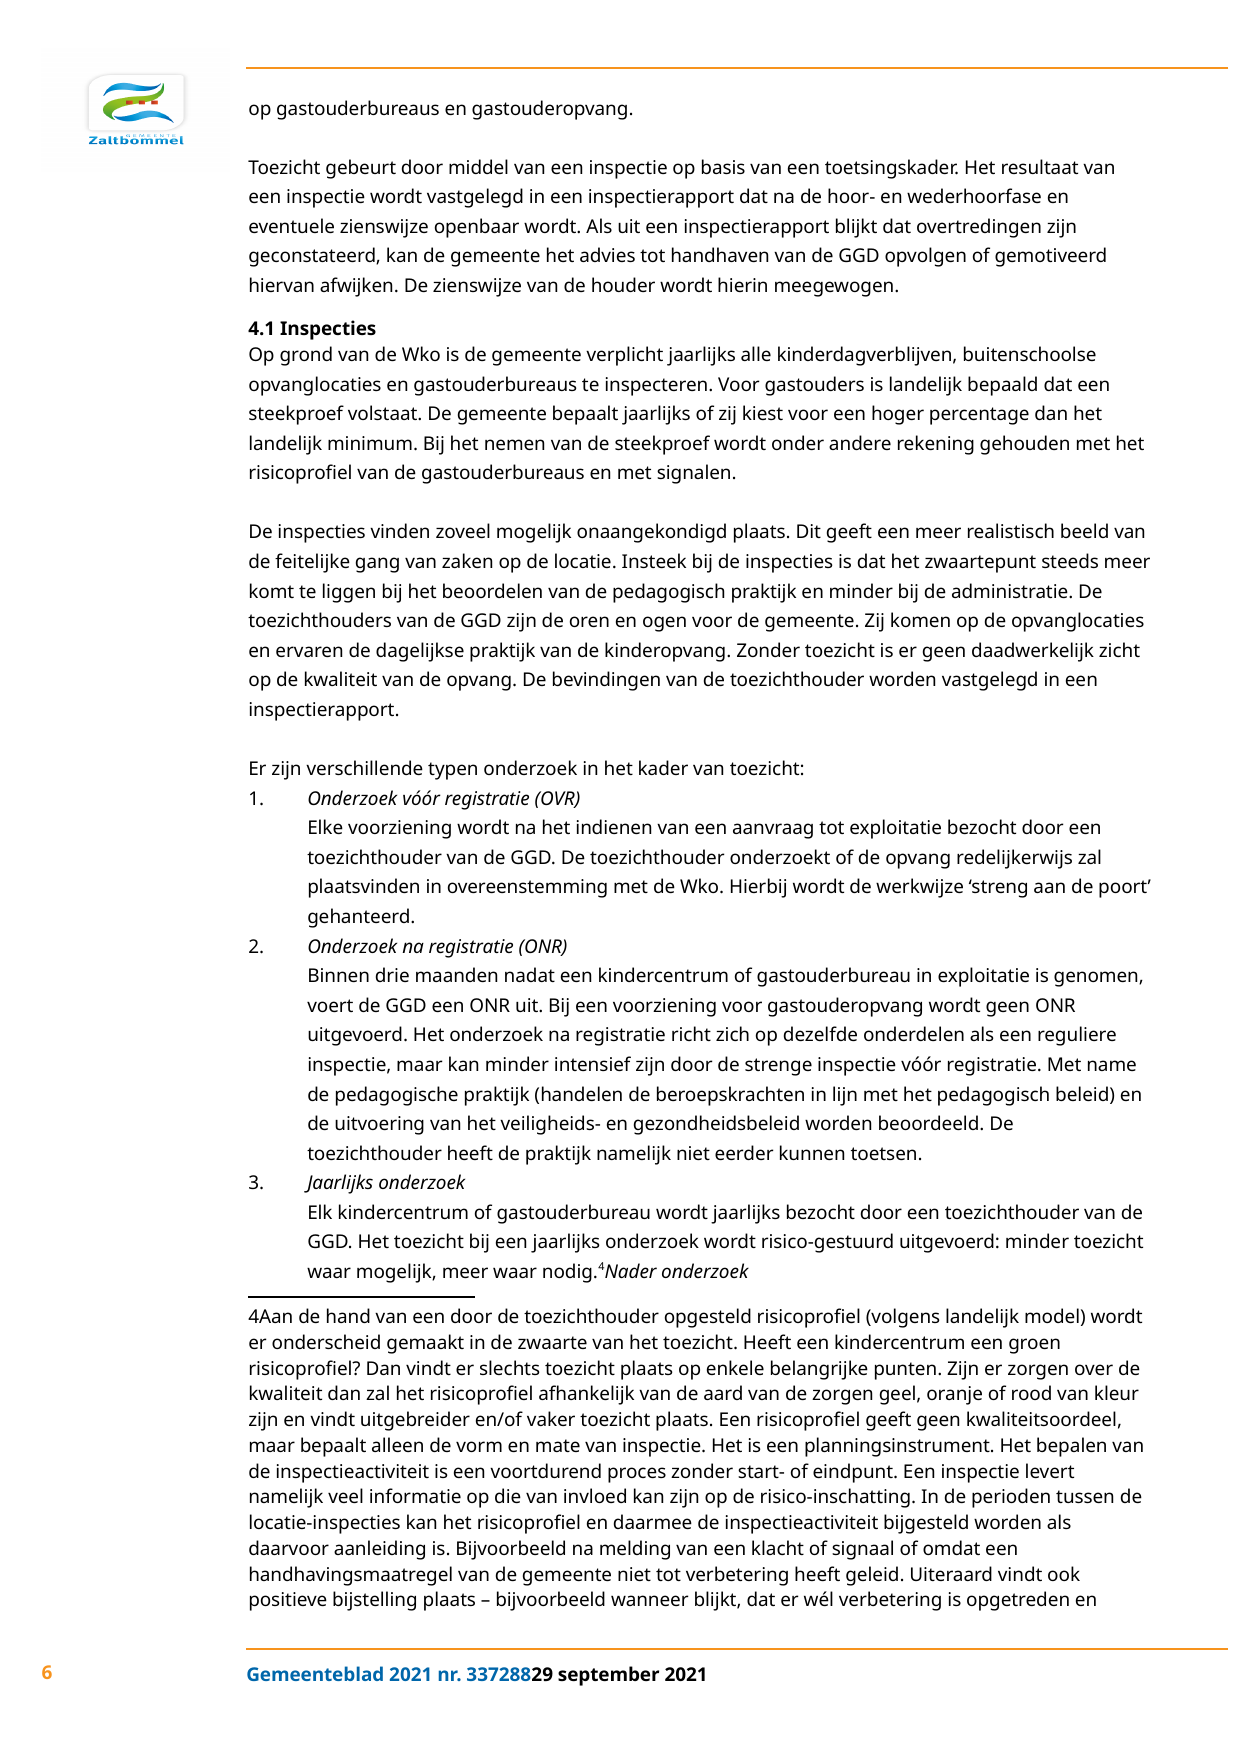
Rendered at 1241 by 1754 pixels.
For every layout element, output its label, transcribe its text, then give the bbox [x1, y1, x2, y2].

list Elke voorziening wordt na het indienen van een aanvraag tot exploitatie bezocht door een toezichthouder van de GGD. De toezichthouder onderzoekt of de opvang redelijkerwijs zal plaatsvinden in overeenstemming met de Wko. Hierbij wordt de werkwijze ‘streng aan de poort’ gehanteerd. [248, 814, 1152, 929]
list Elk kindercentrum of gastouderbureau wordt jaarlijks bezocht door een toezichthouder van de GGD. Het toezicht bij een jaarlijks onderzoek wordt risico-gestuurd uitgevoerd: minder toezicht waar mogelijk, meer waar nodig.Nader onderzoek [248, 1199, 1152, 1284]
text Op grond van de Wko is de gemeente verplicht jaarlijks alle kinderdagverblijven, buitenschoolse opvanglocaties en gastouderbureaus te inspecteren. Voor gastouders is landelijk bepaald dat een steekproef volstaat. De gemeente bepaalt jaarlijks of zij kiest voor een hoger percentage dan het landelijk minimum. Bij het nemen van de steekproef wordt onder andere rekening gehouden met het risicoprofiel van de gastouderbureaus en met signalen. [248, 341, 1152, 485]
text 4.1 Inspecties [248, 315, 1152, 341]
list Binnen drie maanden nadat een kindercentrum of gastouderbureau in exploitatie is genomen, voert de GGD een ONR uit. Bij een voorziening voor gastouderopvang wordt geen ONR uitgevoerd. Het onderzoek na registratie richt zich op dezelfde onderdelen als een reguliere inspectie, maar kan minder intensief zijn door de strenge inspectie vóór registratie. Met name de pedagogische praktijk (handelen de beroepskrachten in lijn met het pedagogisch beleid) en de uitvoering van het veiligheids- en gezondheidsbeleid worden beoordeeld. De toezichthouder heeft de praktijk namelijk niet eerder kunnen toetsen. [248, 962, 1152, 1166]
text op gastouderbureaus en gastouderopvang. [248, 95, 1152, 121]
text De inspecties vinden zoveel mogelijk onaangekondigd plaats. Dit geeft een meer realistisch beeld van de feitelijke gang van zaken op de locatie. Insteek bij de inspecties is dat het zwaartepunt steeds meer komt te liggen bij het beoordelen van de pedagogisch praktijk en minder bij de administratie. De toezichthouders van de GGD zijn de oren en ogen voor de gemeente. Zij komen op de opvanglocaties en ervaren de dagelijkse praktijk van de kinderopvang. Zonder toezicht is er geen daadwerkelijk zicht op de kwaliteit van de opvang. De bevindingen van de toezichthouder worden vastgelegd in een inspectierapport. [248, 519, 1152, 722]
list Onderzoek na registratie (ONR) [248, 933, 1152, 958]
picture [41, 47, 231, 172]
list Aan de hand van een door de toezichthouder opgesteld risicoprofiel (volgens landelijk model) wordt er onderscheid gemaakt in de zwaarte van het toezicht. Heeft een kindercentrum een groen risicoprofiel? Dan vindt er slechts toezicht plaats op enkele belangrijke punten. Zijn er zorgen over de kwaliteit dan zal het risicoprofiel afhankelijk van de aard van de zorgen geel, oranje of rood van kleur zijn en vindt uitgebreider en/of vaker toezicht plaats. Een risicoprofiel geeft geen kwaliteitsoordeel, maar bepaalt alleen de vorm en mate van inspectie. Het is een planningsinstrument. Het bepalen van de inspectieactiviteit is een voortdurend proces zonder start- of eindpunt. Een inspectie levert namelijk veel informatie op die van invloed kan zijn op de risico-inschatting. In de perioden tussen de locatie-inspecties kan het risicoprofiel en daarmee de inspectieactiviteit bijgesteld worden als daarvoor aanleiding is. Bijvoorbeeld na melding van een klacht of signaal of omdat een handhavingsmaatregel van de gemeente niet tot verbetering heeft geleid. Uiteraard vindt ook positieve bijstelling plaats – bijvoorbeeld wanneer blijkt, dat er wél verbetering is opgetreden en [248, 1303, 1152, 1612]
text Toezicht gebeurt door middel van een inspectie op basis van een toetsingskader. Het resultaat van een inspectie wordt vastgelegd in een inspectierapport dat na de hoor- en wederhoorfase en eventuele zienswijze openbaar wordt. Als uit een inspectierapport blijkt dat overtredingen zijn geconstateerd, kan de gemeente het advies tot handhaven van de GGD opvolgen of gemotiveerd hiervan afwijken. De zienswijze van de houder wordt hierin meegewogen. [248, 154, 1152, 298]
text Er zijn verschillende typen onderzoek in het kader van toezicht: [248, 755, 1152, 781]
list Jaarlijks onderzoek [248, 1169, 1152, 1195]
list Onderzoek vóór registratie (OVR) [248, 785, 1152, 811]
